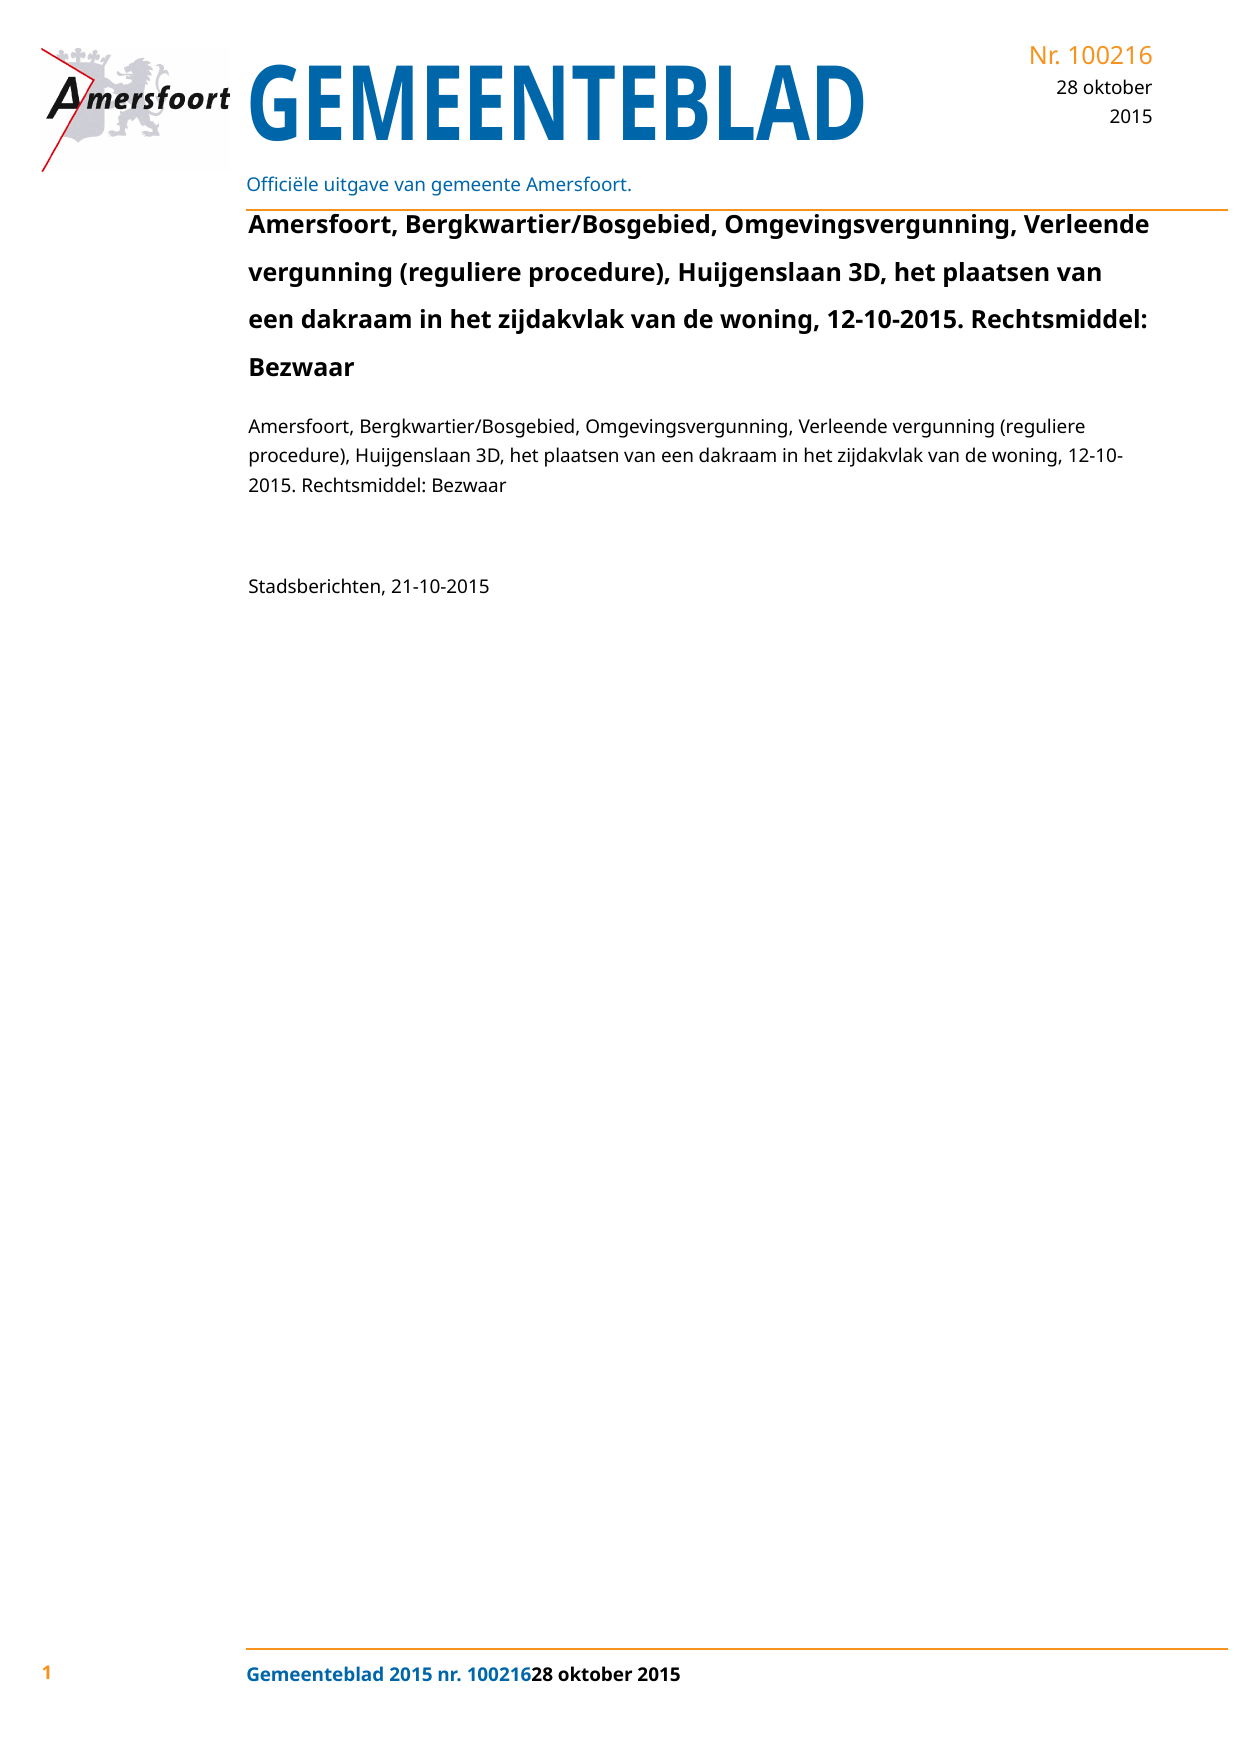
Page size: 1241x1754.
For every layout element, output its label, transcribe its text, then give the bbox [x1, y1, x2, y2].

text Stadsberichten, 21-10-2015 [248, 573, 1152, 599]
text Amersfoort, Bergkwartier/Bosgebied, Omgevingsvergunning, Verleende vergunning (reguliere procedure), Huijgenslaan 3D, het plaatsen van een dakraam in het zijdakvlak van de woning, 12-10-2015. Rechtsmiddel: Bezwaar [248, 211, 1152, 384]
picture [41, 47, 231, 172]
text Amersfoort, Bergkwartier/Bosgebied, Omgevingsvergunning, Verleende vergunning (reguliere procedure), Huijgenslaan 3D, het plaatsen van een dakraam in het zijdakvlak van de woning, 12-10-2015. Rechtsmiddel: Bezwaar [248, 413, 1152, 498]
